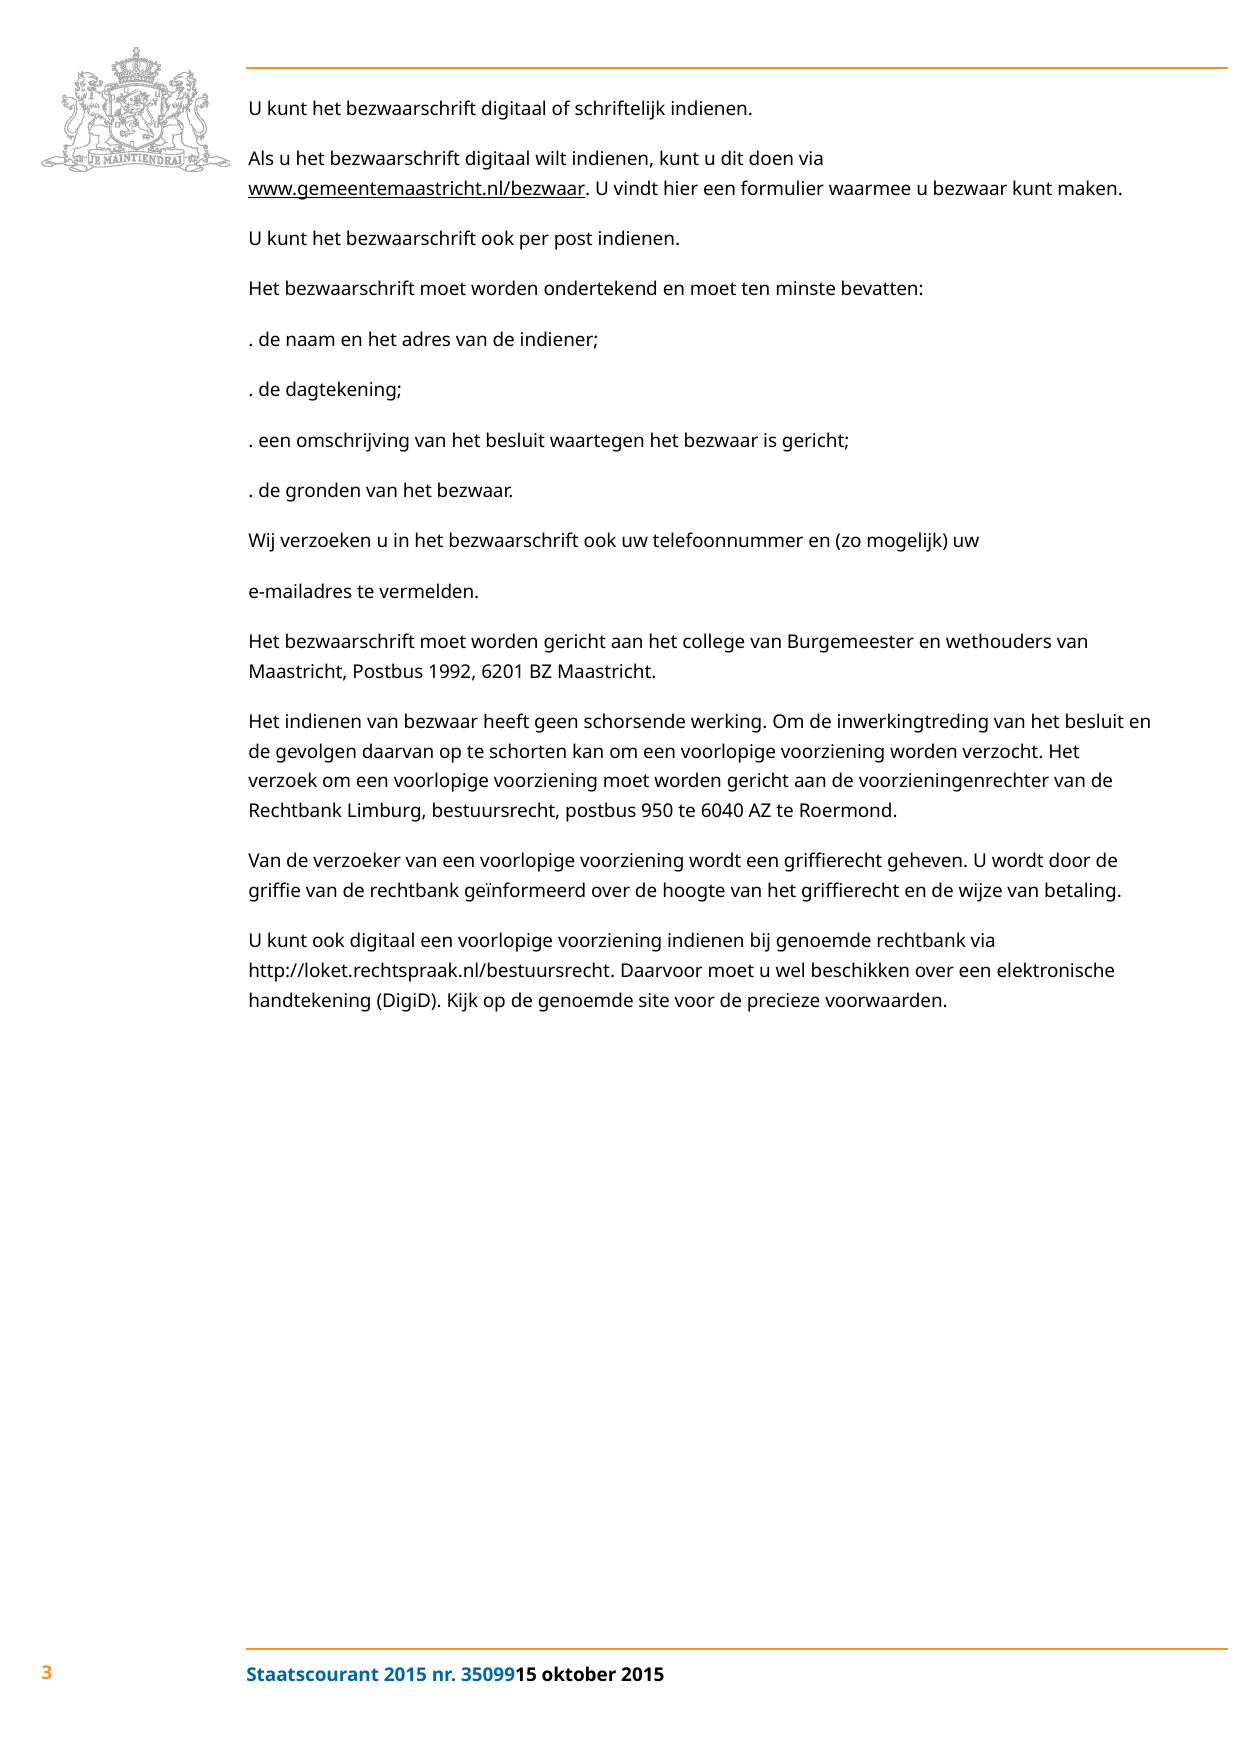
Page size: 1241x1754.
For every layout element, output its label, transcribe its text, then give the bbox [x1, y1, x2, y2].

text U kunt het bezwaarschrift ook per post indienen. [248, 225, 1152, 251]
text U kunt het bezwaarschrift digitaal of schriftelijk indienen. [248, 95, 1152, 121]
picture [41, 47, 231, 172]
text U kunt ook digitaal een voorlopige voorziening indienen bij genoemde rechtbank via http://loket.rechtspraak.nl/bestuursrecht. Daarvoor moet u wel beschikken over een elektronische handtekening (DigiD). Kijk op de genoemde site voor de precieze voorwaarden. [248, 928, 1152, 1013]
text Het bezwaarschrift moet worden ondertekend en moet ten minste bevatten: [248, 276, 1152, 301]
text . de naam en het adres van de indiener; [248, 326, 1152, 352]
text Wij verzoeken u in het bezwaarschrift ook uw telefoonnummer en (zo mogelijk) uw [248, 528, 1152, 553]
text e-mailadres te vermelden. [248, 578, 1152, 604]
text . de gronden van het bezwaar. [248, 477, 1152, 503]
text Van de verzoeker van een voorlopige voorziening wordt een griffierecht geheven. U wordt door de griffie van de rechtbank geïnformeerd over de hoogte van het griffierecht en de wijze van betaling. [248, 848, 1152, 903]
text Het bezwaarschrift moet worden gericht aan het college van Burgemeester en wethouders van Maastricht, Postbus 1992, 6201 BZ Maastricht. [248, 628, 1152, 684]
text . een omschrijving van het besluit waartegen het bezwaar is gericht; [248, 427, 1152, 453]
text Als u het bezwaarschrift digitaal wilt indienen, kunt u dit doen via www.gemeentemaastricht.nl/bezwaar. U vindt hier een formulier waarmee u bezwaar kunt maken. [248, 145, 1152, 201]
text Het indienen van bezwaar heeft geen schorsende werking. Om de inwerkingtreding van het besluit en de gevolgen daarvan op te schorten kan om een voorlopige voorziening worden verzocht. Het verzoek om een voorlopige voorziening moet worden gericht aan de voorzieningenrechter van de Rechtbank Limburg, bestuursrecht, postbus 950 te 6040 AZ te Roermond. [248, 708, 1152, 823]
text . de dagtekening; [248, 376, 1152, 402]
